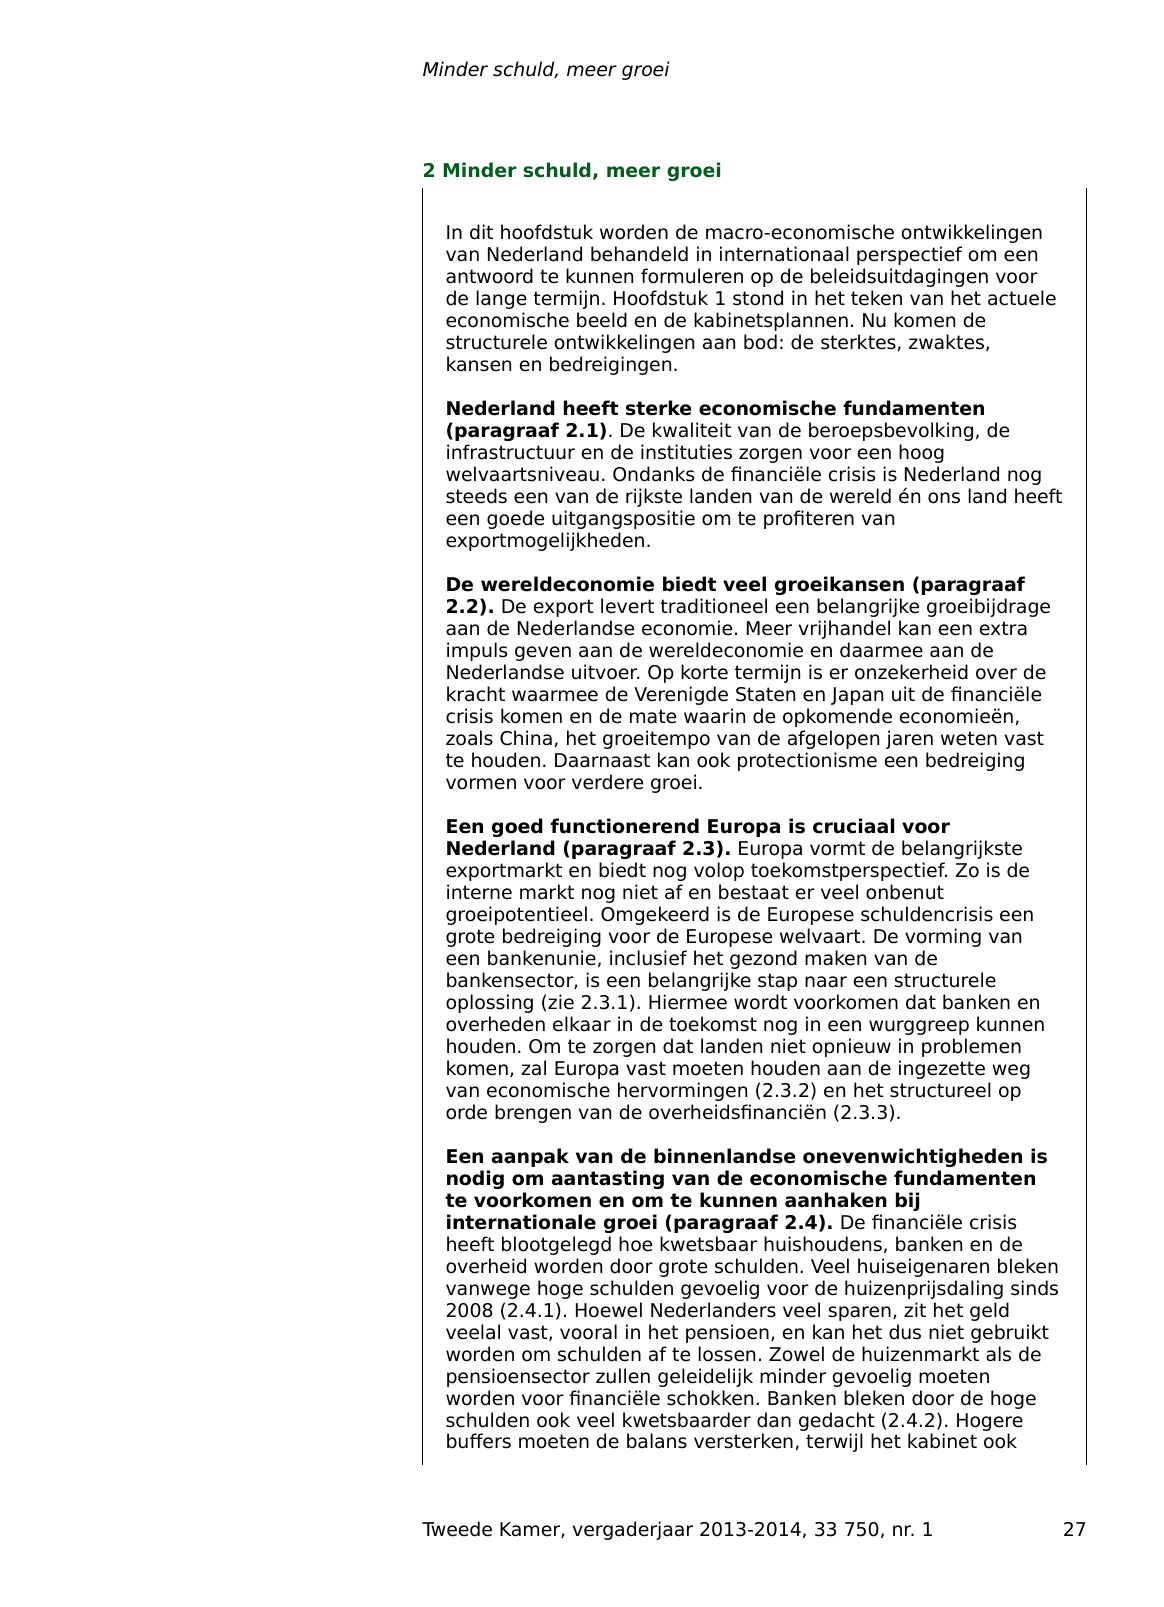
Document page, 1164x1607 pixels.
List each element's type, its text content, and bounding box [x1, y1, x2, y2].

subtitle 2 Minder schuld, meer groei [422, 160, 1087, 182]
table_header In dit hoofdstuk worden de macro-economische ontwikkelingen van Nederland behandeld in internationaal perspectief om een antwoord te kunnen formuleren op de beleidsuitdagingen voor de lange termijn. Hoofdstuk 1 stond in het teken van het actuele economische beeld en de kabinetsplannen. Nu komen de structurele ontwikkelingen aan bod: de sterktes, zwaktes, kansen en bedreigingen. Nederland heeft sterke economische fundamenten (paragraaf 2.1). De kwaliteit van de beroepsbevolking, de infrastructuur en de instituties zorgen voor een hoog welvaartsniveau. Ondanks de financiële crisis is Nederland nog steeds een van de rijkste landen van de wereld én ons land heeft een goede uitgangspositie om te profiteren van exportmogelijkheden. De wereldeconomie biedt veel groeikansen (paragraaf 2.2). De export levert traditioneel een belangrijke groeibijdrage aan de Nederlandse economie. Meer vrijhandel kan een extra impuls geven aan de wereldeconomie en daarmee aan de Nederlandse uitvoer. Op korte termijn is er onzekerheid over de kracht waarmee de Verenigde Staten en Japan uit de financiële crisis komen en de mate waarin de opkomende economieën, zoals China, het groeitempo van de afgelopen jaren weten vast te houden. Daarnaast kan ook protectionisme een bedreiging vormen voor verdere groei. Een goed functionerend Europa is cruciaal voor Nederland (paragraaf 2.3). Europa vormt de belangrijkste exportmarkt en biedt nog volop toekomstperspectief. Zo is de interne markt nog niet af en bestaat er veel onbenut groeipotentieel. Omgekeerd is de Europese schuldencrisis een grote bedreiging voor de Europese welvaart. De vorming van een bankenunie, inclusief het gezond maken van de bankensector, is een belangrijke stap naar een structurele oplossing (zie 2.3.1). Hiermee wordt voorkomen dat banken en overheden elkaar in de toekomst nog in een wurggreep kunnen houden. Om te zorgen dat landen niet opnieuw in problemen komen, zal Europa vast moeten houden aan de ingezette weg van economische hervormingen (2.3.2) en het structureel op orde brengen van de overheidsfinanciën (2.3.3). Een aanpak van de binnenlandse onevenwichtigheden is nodig om aantasting van de economische fundamenten te voorkomen en om te kunnen aanhaken bij internationale groei (paragraaf 2.4). De financiële crisis heeft blootgelegd hoe kwetsbaar huishoudens, banken en de overheid worden door grote schulden. Veel huiseigenaren bleken vanwege hoge schulden gevoelig voor de huizenprijsdaling sinds 2008 (2.4.1). Hoewel Nederlanders veel sparen, zit het geld veelal vast, vooral in het pensioen, en kan het dus niet gebruikt worden om schulden af te lossen. Zowel de huizenmarkt als de pensioensector zullen geleidelijk minder gevoelig moeten worden voor financiële schokken. Banken bleken door de hoge schulden ook veel kwetsbaarder dan gedacht (2.4.2). Hogere buffers moeten de balans versterken, terwijl het kabinet ook [423, 188, 1086, 1465]
